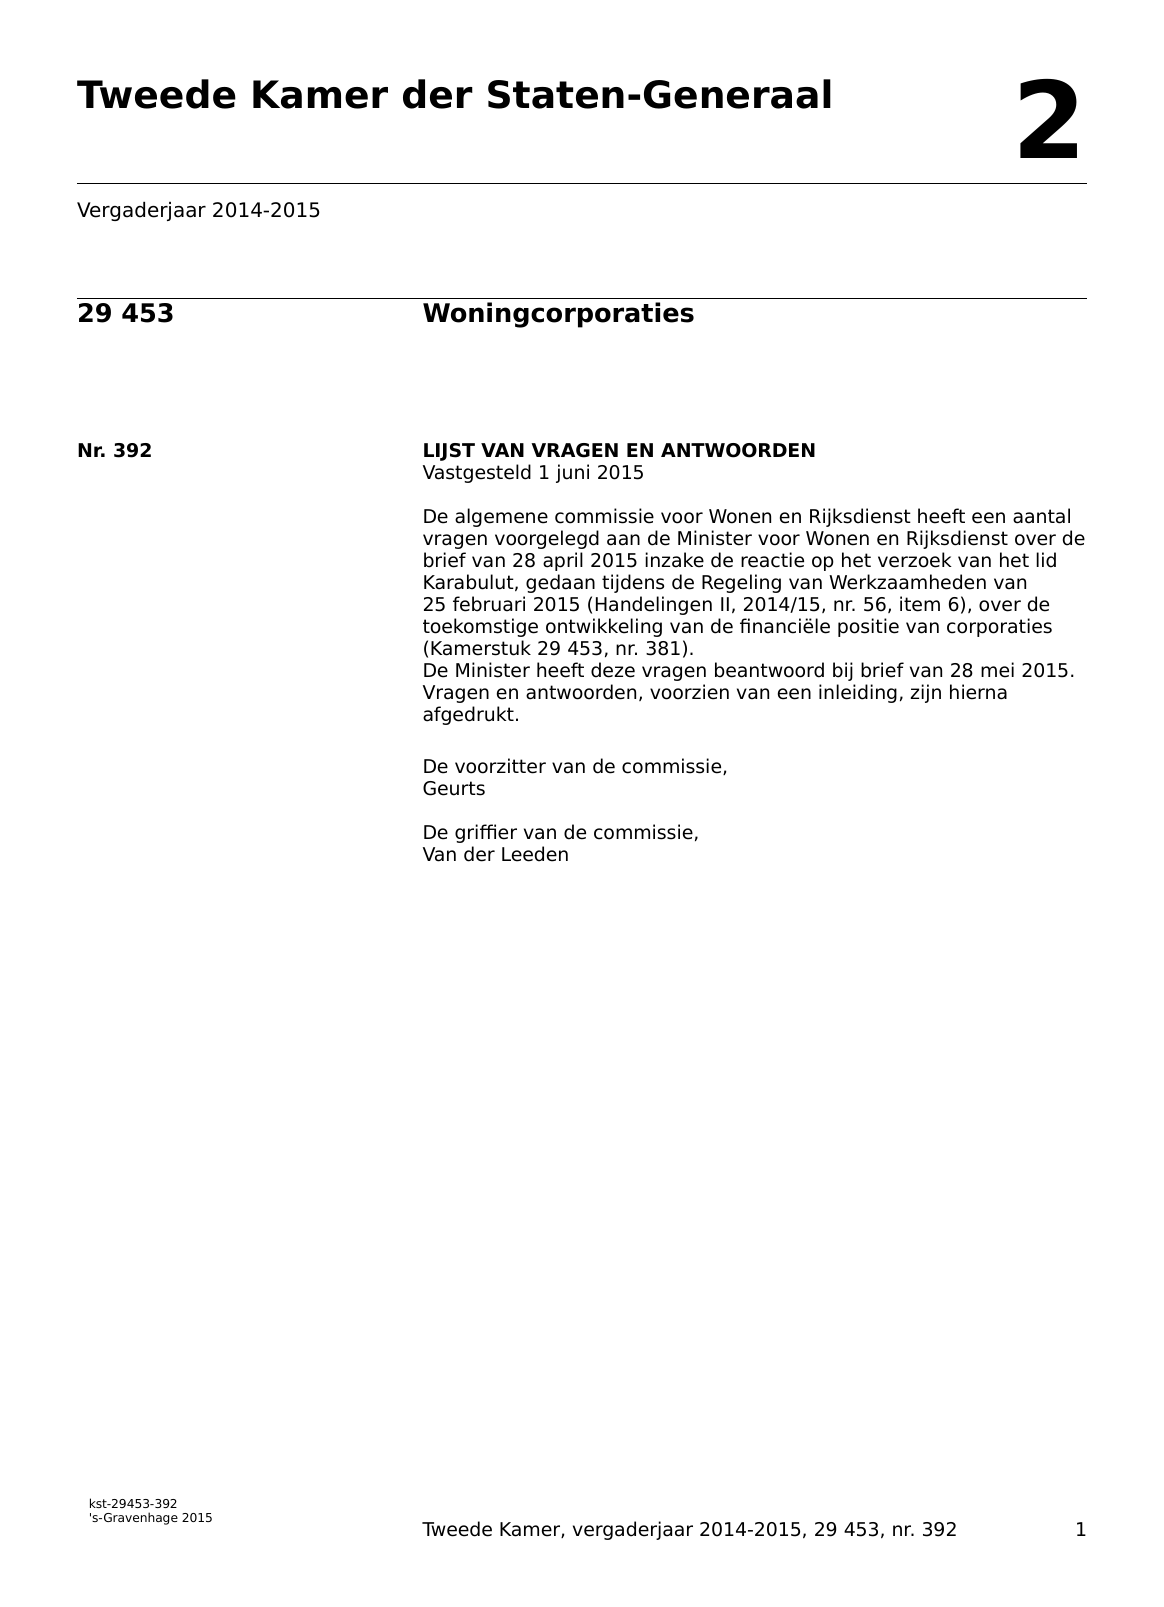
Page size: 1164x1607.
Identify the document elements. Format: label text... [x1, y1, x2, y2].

text Vastgesteld 1 juni 2015 [422, 462, 1087, 484]
text kst-29453-392 [88, 1497, 323, 1511]
subtitle 29 453 Woningcorporaties [77, 299, 1087, 329]
table_header 2 [886, 59, 1087, 183]
table_header Tweede Kamer der Staten-Generaal [77, 59, 886, 183]
text 's-Gravenhage 2015 [88, 1511, 323, 1525]
subtitle Nr. 392 LIJST VAN VRAGEN EN ANTWOORDEN [77, 440, 1087, 462]
text De algemene commissie voor Wonen en Rijksdienst heeft een aantal vragen voorgelegd aan de Minister voor Wonen en Rijksdienst over de brief van 28 april 2015 inzake de reactie op het verzoek van het lid Karabulut, gedaan tijdens de Regeling van Werkzaamheden van 25 februari 2015 (Handelingen II, 2014/15, nr. 56, item 6), over de toekomstige ontwikkeling van de financiële positie van corporaties (Kamerstuk 29 453, nr. 381). [422, 506, 1087, 660]
text De griffier van de commissie, Van der Leeden [422, 822, 1087, 866]
text De Minister heeft deze vragen beantwoord bij brief van 28 mei 2015. Vragen en antwoorden, voorzien van een inleiding, zijn hierna afgedrukt. [422, 660, 1087, 726]
table_cell Vergaderjaar 2014-2015 [77, 184, 1087, 298]
text De voorzitter van de commissie, Geurts [422, 756, 1087, 799]
